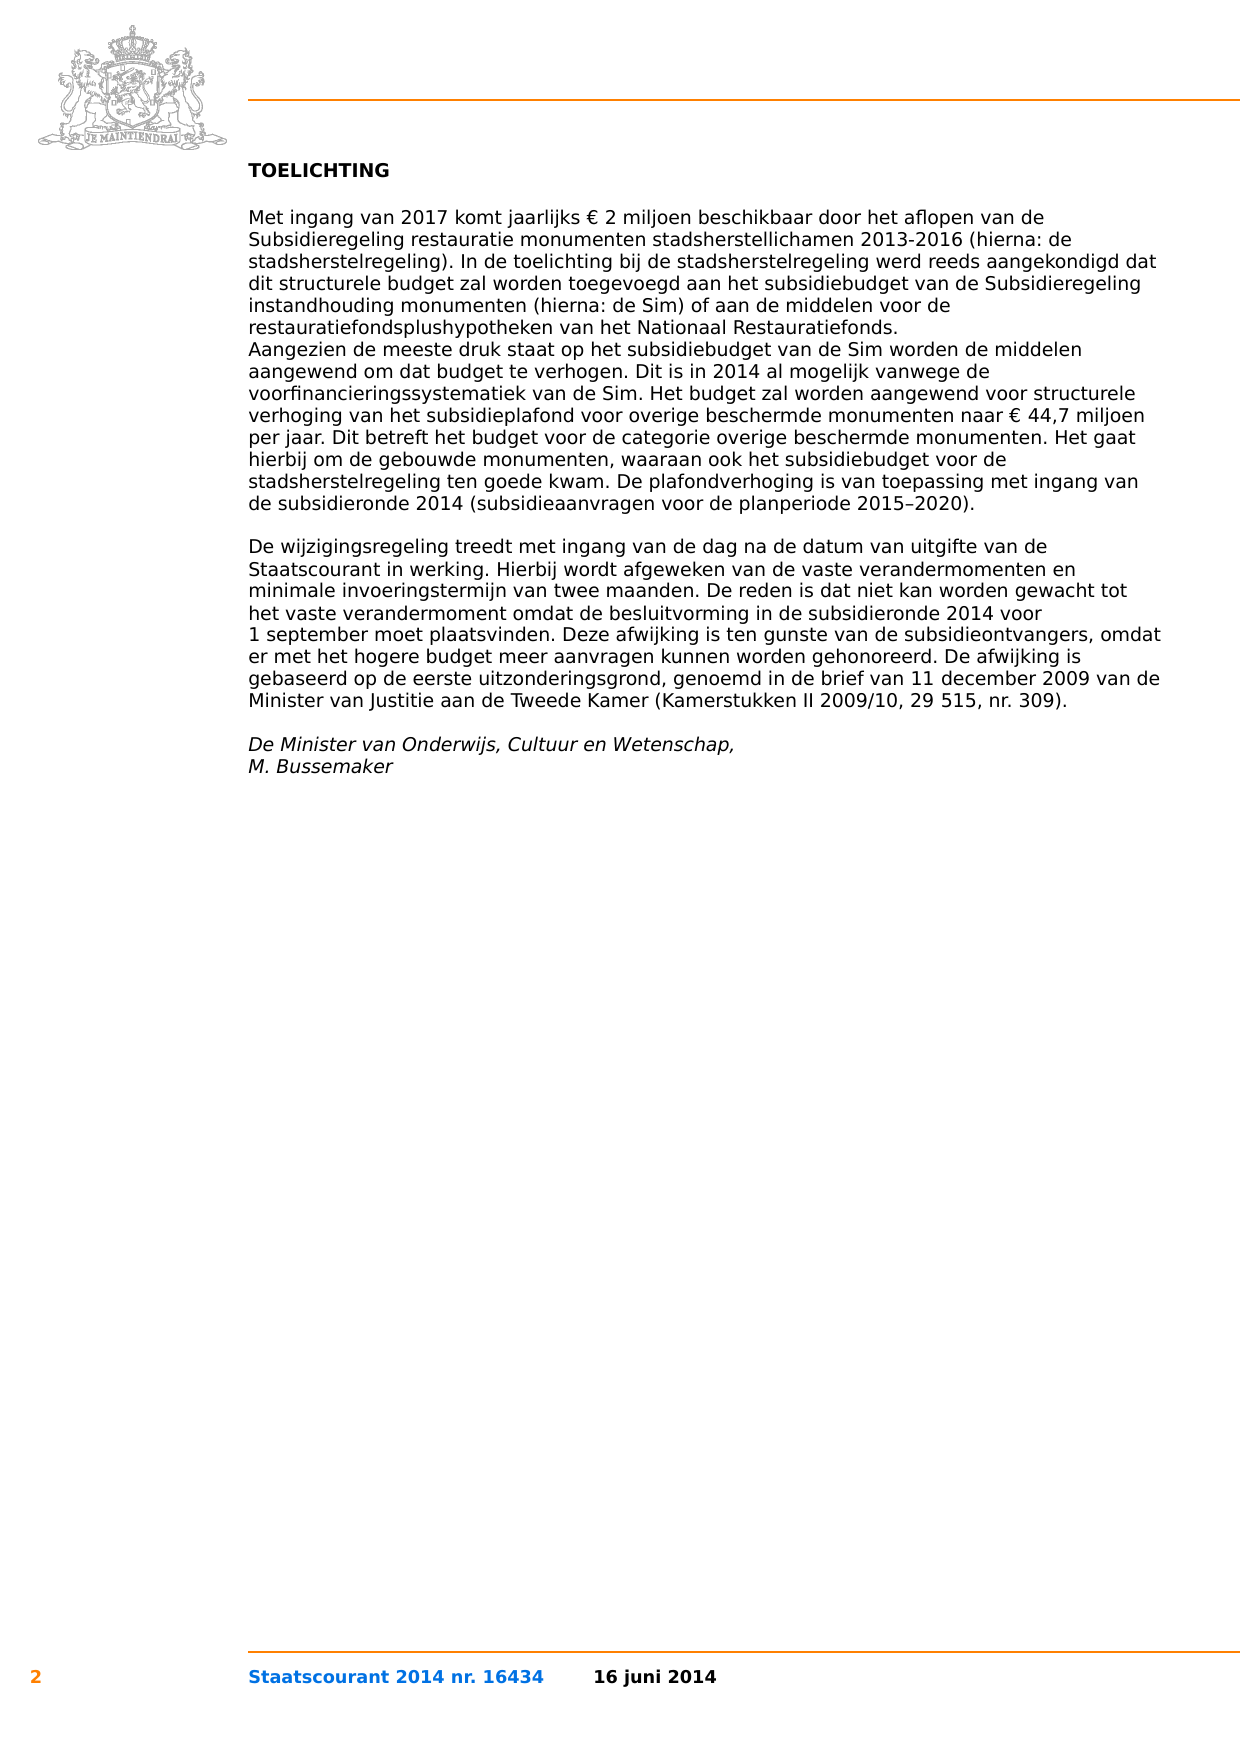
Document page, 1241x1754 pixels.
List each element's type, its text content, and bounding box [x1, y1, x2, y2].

text Met ingang van 2017 komt jaarlijks € 2 miljoen beschikbaar door het aflopen van de Subsidieregeling restauratie monumenten stadsherstellichamen 2013-2016 (hierna: de stadsherstelregeling). In de toelichting bij de stadsherstelregeling werd reeds aangekondigd dat dit structurele budget zal worden toegevoegd aan het subsidiebudget van de Subsidieregeling instandhouding monumenten (hierna: de Sim) of aan de middelen voor de restauratiefondsplushypotheken van het Nationaal Restauratiefonds. [248, 207, 1163, 339]
subtitle TOELICHTING [248, 160, 1163, 182]
text De wijzigingsregeling treedt met ingang van de dag na de datum van uitgifte van de Staatscourant in werking. Hierbij wordt afgeweken van de vaste verandermomenten en minimale invoeringstermijn van twee maanden. De reden is dat niet kan worden gewacht tot het vaste verandermoment omdat de besluitvorming in de subsidieronde 2014 voor 1 september moet plaatsvinden. Deze afwijking is ten gunste van de subsidieontvangers, omdat er met het hogere budget meer aanvragen kunnen worden gehonoreerd. De afwijking is gebaseerd op de eerste uitzonderingsgrond, genoemd in de brief van 11 december 2009 van de Minister van Justitie aan de Tweede Kamer (Kamerstukken II 2009/10, 29 515, nr. 309). [248, 536, 1163, 712]
picture [38, 25, 227, 150]
text De Minister van Onderwijs, Cultuur en Wetenschap, M. Bussemaker [248, 734, 1163, 778]
text Aangezien de meeste druk staat op het subsidiebudget van de Sim worden de middelen aangewend om dat budget te verhogen. Dit is in 2014 al mogelijk vanwege de voorfinancieringssystematiek van de Sim. Het budget zal worden aangewend voor structurele verhoging van het subsidieplafond voor overige beschermde monumenten naar € 44,7 miljoen per jaar. Dit betreft het budget voor de categorie overige beschermde monumenten. Het gaat hierbij om de gebouwde monumenten, waaraan ook het subsidiebudget voor de stadsherstelregeling ten goede kwam. De plafondverhoging is van toepassing met ingang van de subsidieronde 2014 (subsidieaanvragen voor de planperiode 2015–2020). [248, 339, 1163, 514]
